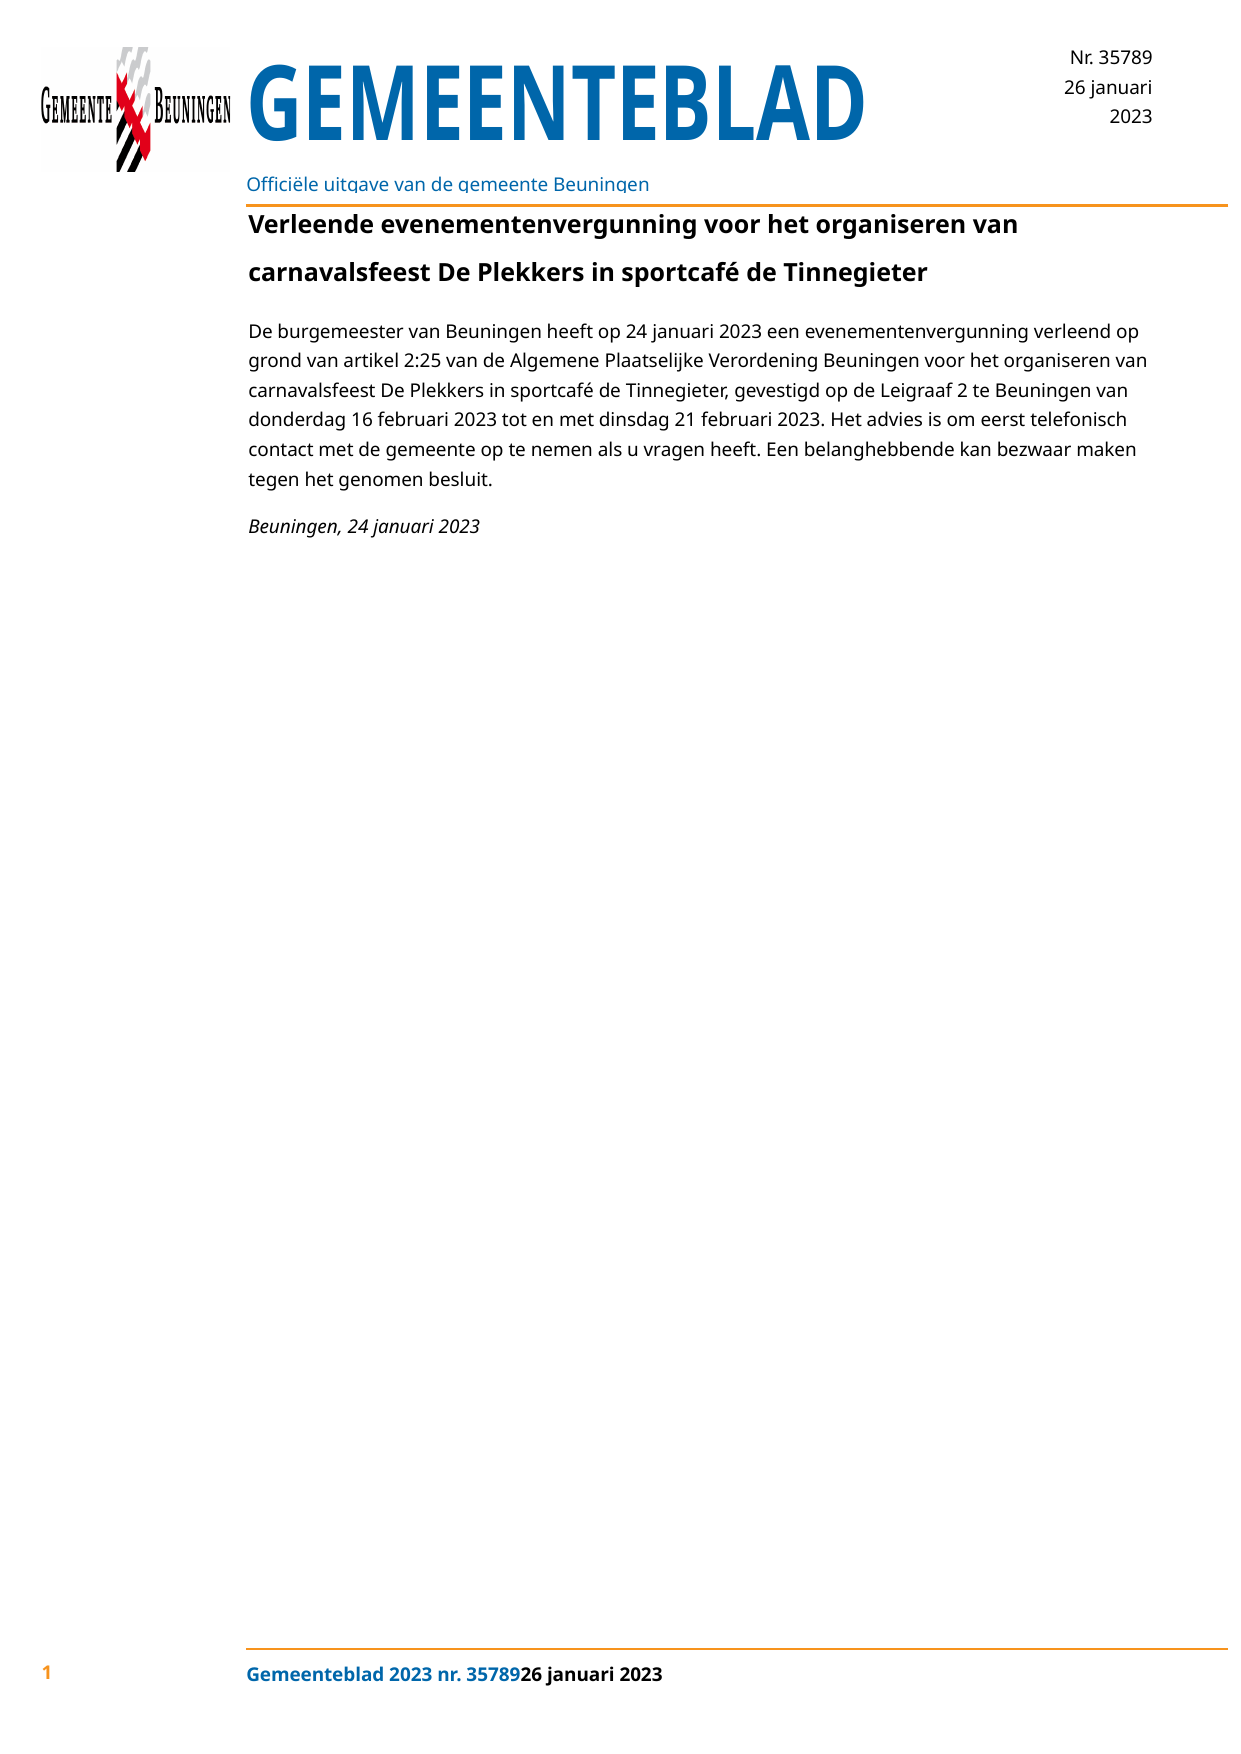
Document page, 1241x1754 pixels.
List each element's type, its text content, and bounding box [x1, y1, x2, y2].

text Beuningen, 24 januari 2023 [248, 514, 1152, 539]
text De burgemeester van Beuningen heeft op 24 januari 2023 een evenementenvergunning verleend op grond van artikel 2:25 van de Algemene Plaatselijke Verordening Beuningen voor het organiseren van carnavalsfeest De Plekkers in sportcafé de Tinnegieter, gevestigd op de Leigraaf 2 te Beuningen van donderdag 16 februari 2023 tot en met dinsdag 21 februari 2023. Het advies is om eerst telefonisch contact met de gemeente op te nemen als u vragen heeft. Een belanghebbende kan bezwaar maken tegen het genomen besluit. [248, 318, 1152, 492]
text Verleende evenementenvergunning voor het organiseren van carnavalsfeest De Plekkers in sportcafé de Tinnegieter [248, 207, 1152, 288]
picture [41, 47, 231, 172]
